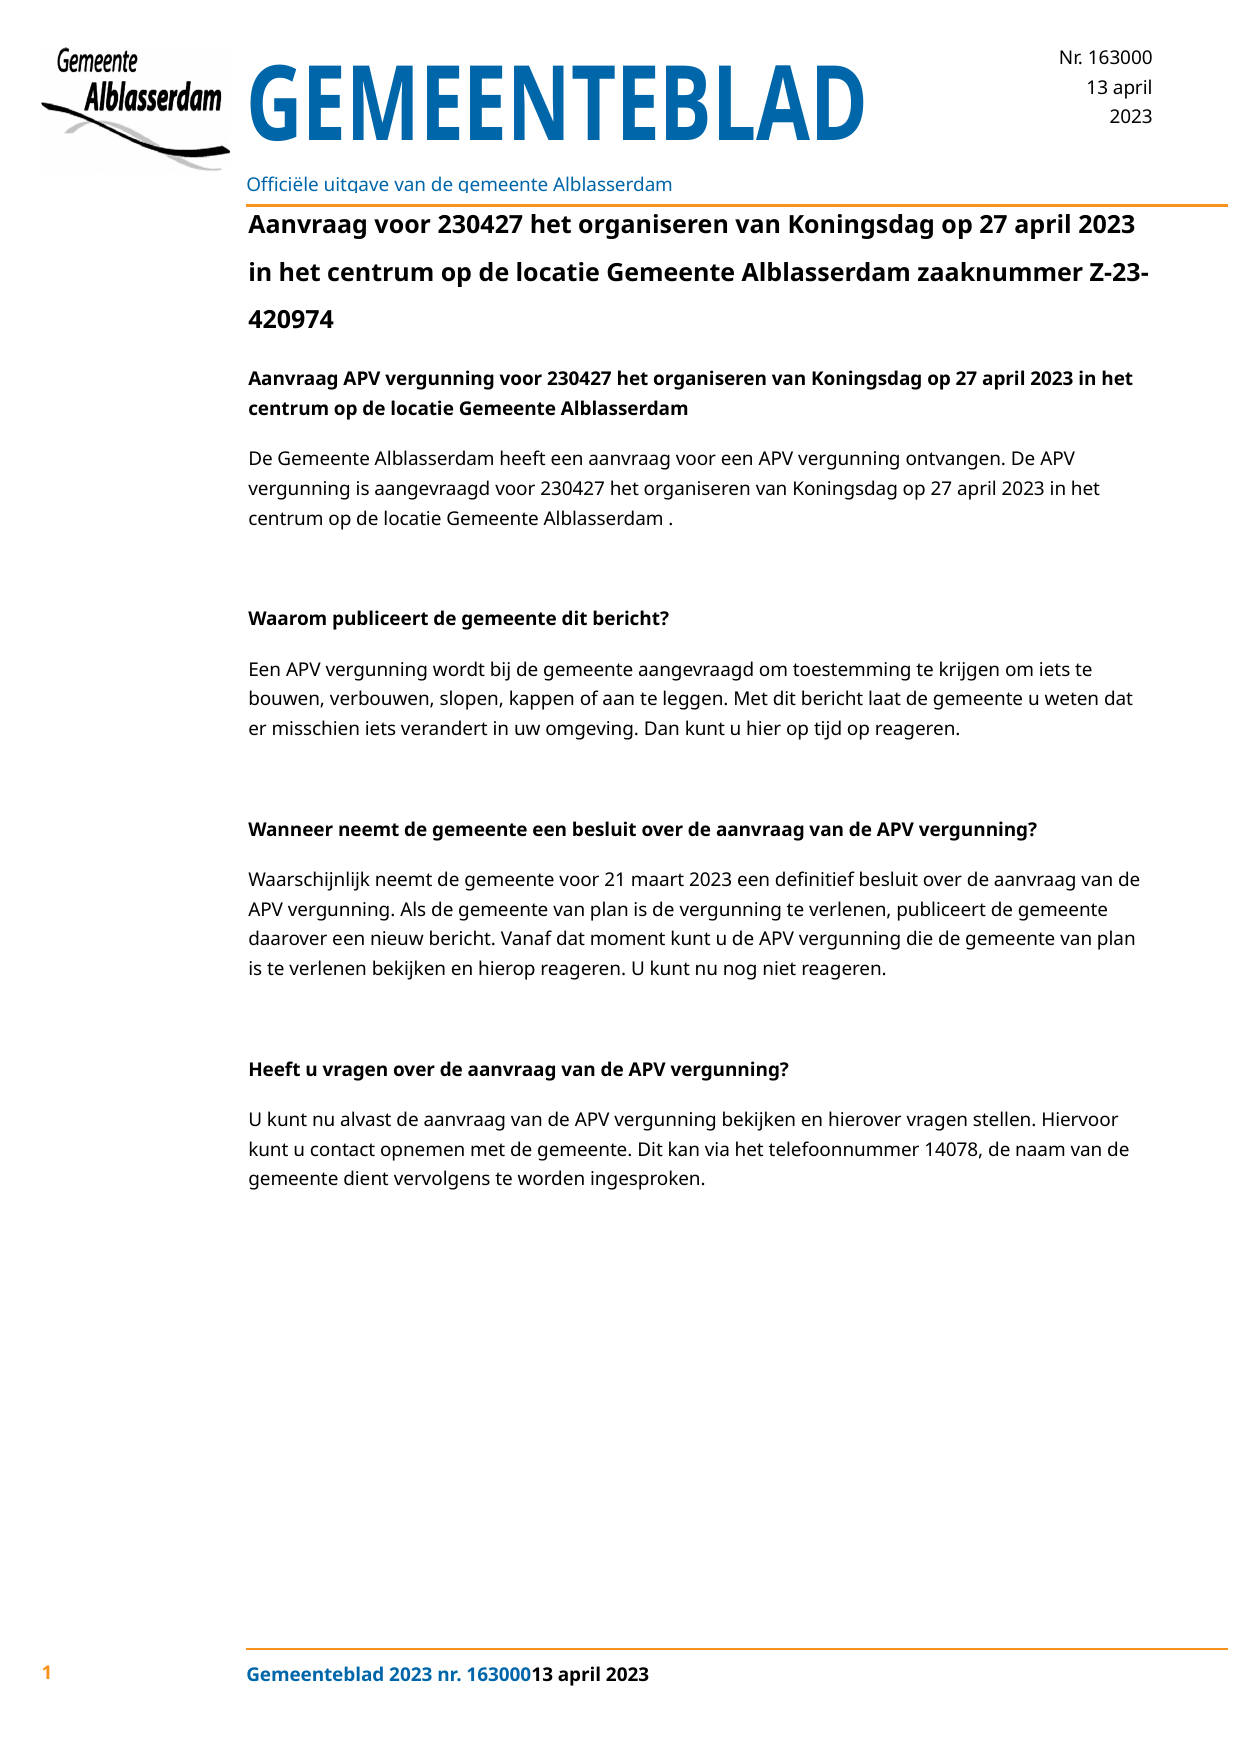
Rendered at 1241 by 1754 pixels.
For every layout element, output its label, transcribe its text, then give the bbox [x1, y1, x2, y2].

text De Gemeente Alblasserdam heeft een aanvraag voor een APV vergunning ontvangen. De APV vergunning is aangevraagd voor 230427 het organiseren van Koningsdag op 27 april 2023 in het centrum op de locatie Gemeente Alblasserdam . [248, 446, 1152, 530]
text Waarschijnlijk neemt de gemeente voor 21 maart 2023 een definitief besluit over de aanvraag van de APV vergunning. Als de gemeente van plan is de vergunning te verlenen, publiceert de gemeente daarover een nieuw bericht. Vanaf dat moment kunt u de APV vergunning die de gemeente van plan is te verlenen bekijken en hierop reageren. U kunt nu nog niet reageren. [248, 866, 1152, 981]
text Aanvraag voor 230427 het organiseren van Koningsdag op 27 april 2023 in het centrum op de locatie Gemeente Alblasserdam zaaknummer Z-23-420974 [248, 207, 1152, 336]
text Wanneer neemt de gemeente een besluit over de aanvraag van de APV vergunning? [248, 816, 1152, 842]
picture [41, 47, 231, 172]
text Waarom publiceert de gemeente dit bericht? [248, 606, 1152, 631]
text Een APV vergunning wordt bij de gemeente aangevraagd om toestemming te krijgen om iets te bouwen, verbouwen, slopen, kappen of aan te leggen. Met dit bericht laat de gemeente u weten dat er misschien iets verandert in uw omgeving. Dan kunt u hier op tijd op reageren. [248, 656, 1152, 741]
text U kunt nu alvast de aanvraag van de APV vergunning bekijken en hierover vragen stellen. Hiervoor kunt u contact opnemen met de gemeente. Dit kan via het telefoonnummer 14078, de naam van de gemeente dient vervolgens te worden ingesproken. [248, 1106, 1152, 1191]
text Heeft u vragen over de aanvraag van de APV vergunning? [248, 1056, 1152, 1082]
text Aanvraag APV vergunning voor 230427 het organiseren van Koningsdag op 27 april 2023 in het centrum op de locatie Gemeente Alblasserdam [248, 366, 1152, 421]
